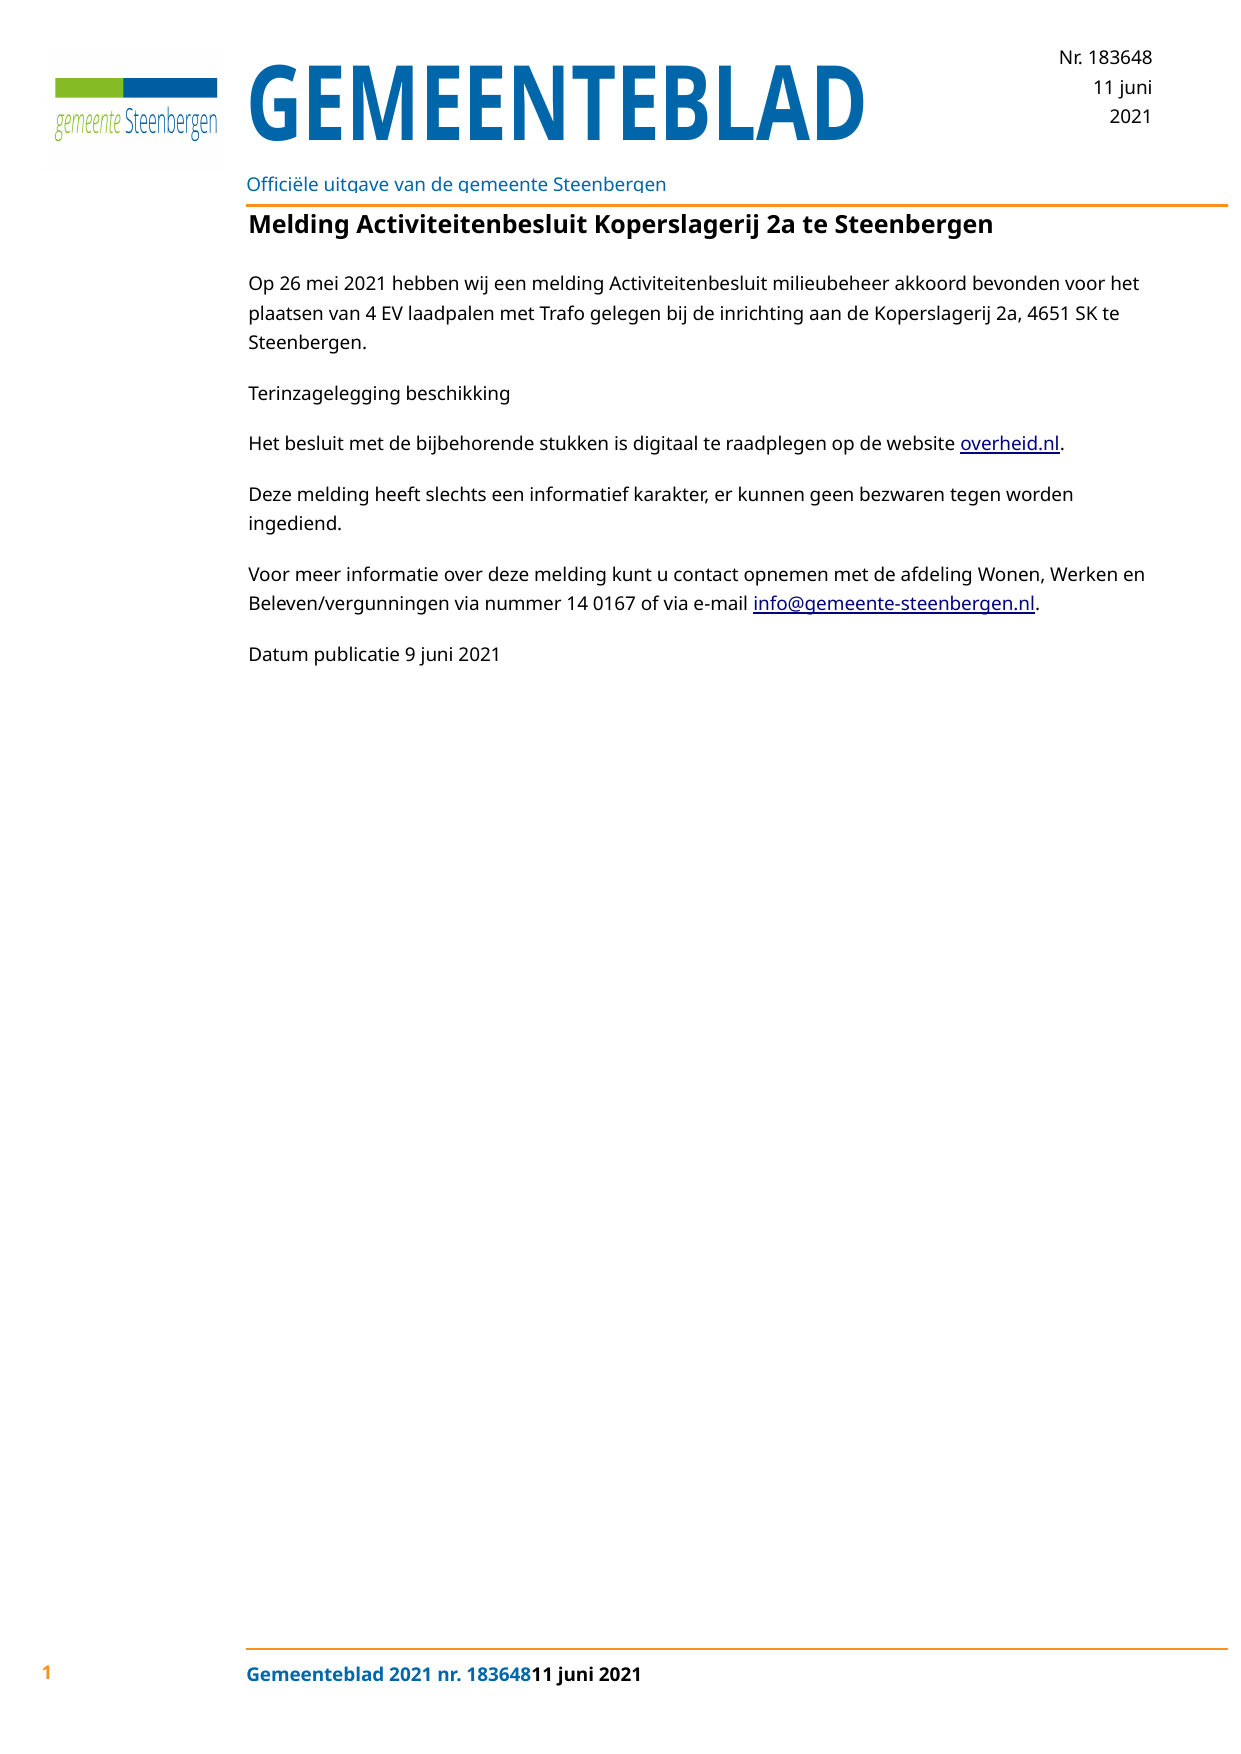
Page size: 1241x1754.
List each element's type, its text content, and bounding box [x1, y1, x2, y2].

text Deze melding heeft slechts een informatief karakter, er kunnen geen bezwaren tegen worden ingediend. [248, 481, 1152, 536]
text Terinzagelegging beschikking [248, 380, 1152, 406]
picture [41, 47, 231, 172]
text Melding Activiteitenbesluit Koperslagerij 2a te Steenbergen [248, 207, 1152, 241]
text Op 26 mei 2021 hebben wij een melding Activiteitenbesluit milieubeheer akkoord bevonden voor het plaatsen van 4 EV laadpalen met Trafo gelegen bij de inrichting aan de Koperslagerij 2a, 4651 SK te Steenbergen. [248, 270, 1152, 355]
text Voor meer informatie over deze melding kunt u contact opnemen met de afdeling Wonen, Werken en Beleven/vergunningen via nummer 14 0167 of via e-mail info@gemeente-steenbergen.nl. [248, 561, 1152, 616]
text Het besluit met de bijbehorende stukken is digitaal te raadplegen op de website overheid.nl. [248, 430, 1152, 456]
text Datum publicatie 9 juni 2021 [248, 641, 1152, 666]
